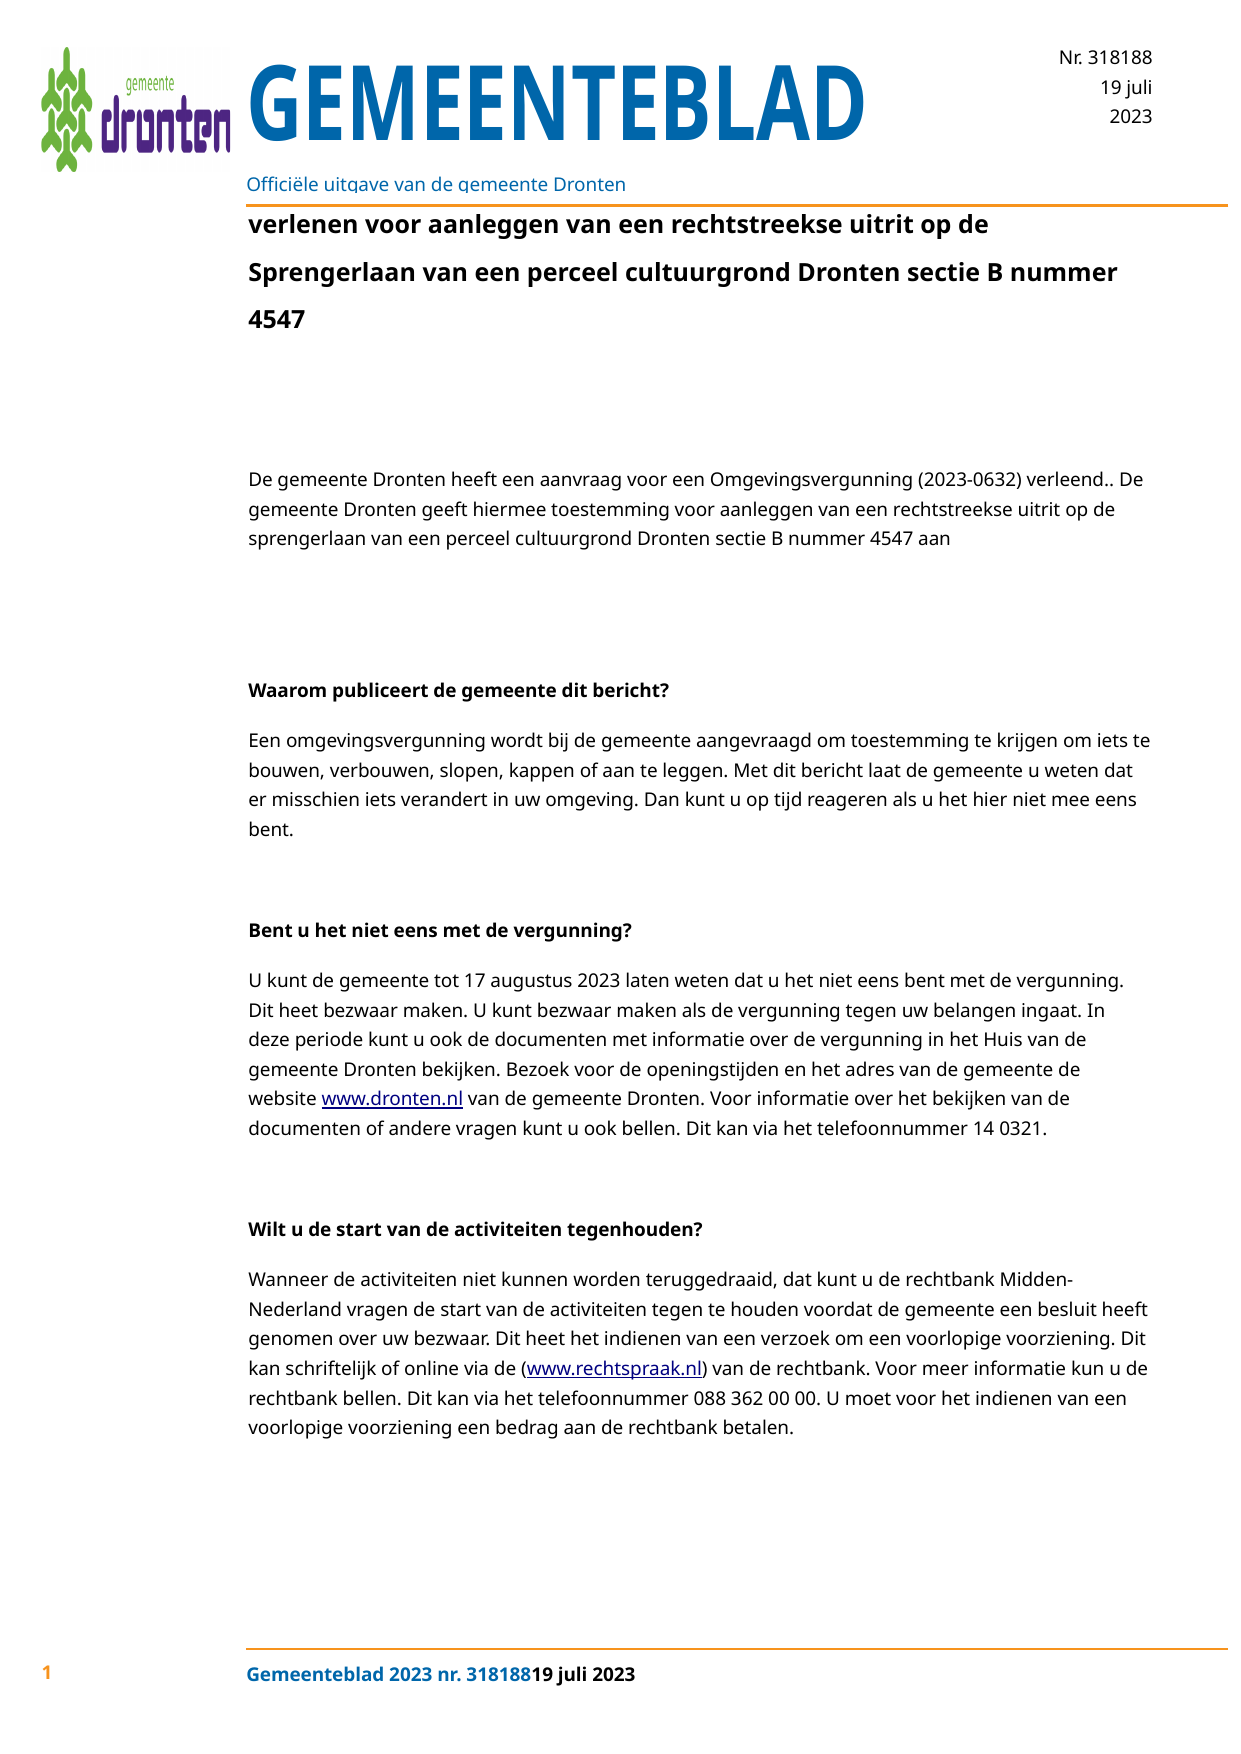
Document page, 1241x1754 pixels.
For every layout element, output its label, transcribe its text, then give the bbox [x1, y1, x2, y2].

text De gemeente Dronten heeft een aanvraag voor een Omgevingsvergunning (2023-0632) verleend.. De gemeente Dronten geeft hiermee toestemming voor aanleggen van een rechtstreekse uitrit op de sprengerlaan van een perceel cultuurgrond Dronten sectie B nummer 4547 aan [248, 466, 1152, 551]
text U kunt de gemeente tot 17 augustus 2023 laten weten dat u het niet eens bent met de vergunning. Dit heet bezwaar maken. U kunt bezwaar maken als de vergunning tegen uw belangen ingaat. In deze periode kunt u ook de documenten met informatie over de vergunning in het Huis van de gemeente Dronten bekijken. Bezoek voor de openingstijden en het adres van de gemeente de website www.dronten.nl van de gemeente Dronten. Voor informatie over het bekijken van de documenten of andere vragen kunt u ook bellen. Dit kan via het telefoonnummer 14 0321. [248, 967, 1152, 1141]
picture [41, 47, 231, 172]
text Bent u het niet eens met de vergunning? [248, 917, 1152, 942]
text Een omgevingsvergunning wordt bij de gemeente aangevraagd om toestemming te krijgen om iets te bouwen, verbouwen, slopen, kappen of aan te leggen. Met dit bericht laat de gemeente u weten dat er misschien iets verandert in uw omgeving. Dan kunt u op tijd reageren als u het hier niet mee eens bent. [248, 727, 1152, 842]
text Wilt u de start van de activiteiten tegenhouden? [248, 1216, 1152, 1242]
text verlenen voor aanleggen van een rechtstreekse uitrit op de Sprengerlaan van een perceel cultuurgrond Dronten sectie B nummer 4547 [248, 207, 1152, 336]
text Wanneer de activiteiten niet kunnen worden teruggedraaid, dat kunt u de rechtbank Midden-Nederland vragen de start van de activiteiten tegen te houden voordat de gemeente een besluit heeft genomen over uw bezwaar. Dit heet het indienen van een verzoek om een voorlopige voorziening. Dit kan schriftelijk of online via de (www.rechtspraak.nl) van de rechtbank. Voor meer informatie kun u de rechtbank bellen. Dit kan via het telefoonnummer 088 362 00 00. U moet voor het indienen van een voorlopige voorziening een bedrag aan de rechtbank betalen. [248, 1266, 1152, 1440]
text Waarom publiceert de gemeente dit bericht? [248, 677, 1152, 702]
